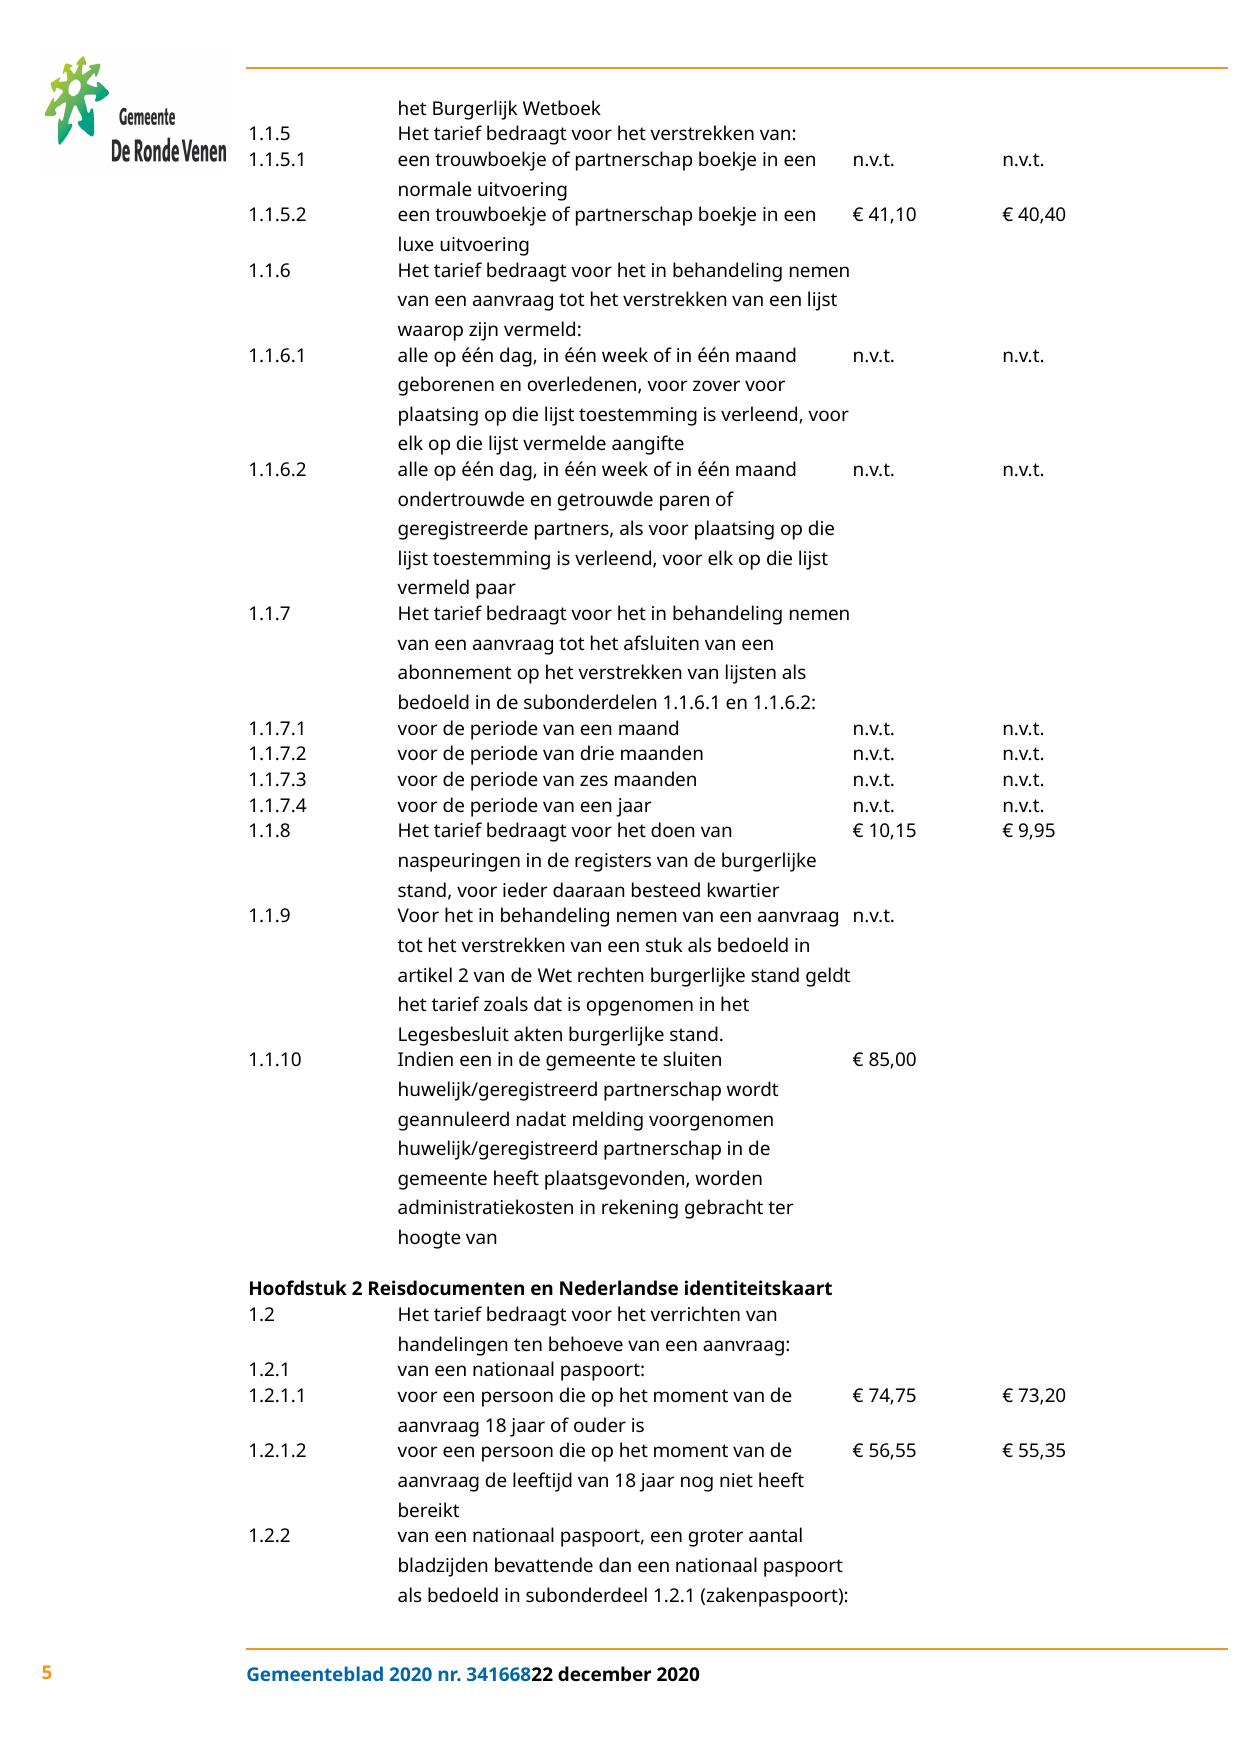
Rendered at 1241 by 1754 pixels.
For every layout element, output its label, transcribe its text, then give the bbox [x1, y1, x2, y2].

table_cell 1.1.7.3 [248, 766, 397, 792]
table_cell [853, 1301, 1002, 1357]
table_cell 1.1.5.1 [248, 146, 397, 202]
table_cell voor de periode van drie maanden [398, 741, 852, 766]
table_cell n.v.t. [1002, 792, 1152, 818]
table_cell 1.1.6.2 [248, 456, 397, 600]
table_cell Indien een in de gemeente te sluiten huwelijk/geregistreerd partnerschap wordt geannuleerd nadat melding voorgenomen huwelijk/geregistreerd partnerschap in de gemeente heeft plaatsgevonden, worden administratiekosten in rekening gebracht ter hoogte van [398, 1047, 852, 1250]
table_cell n.v.t. [1002, 766, 1152, 792]
table_cell van een nationaal paspoort, een groter aantal bladzijden bevattende dan een nationaal paspoort als bedoeld in subonderdeel 1.2.1 (zakenpaspoort): [398, 1523, 852, 1607]
table_cell 1.1.8 [248, 818, 397, 903]
table_cell n.v.t. [1002, 456, 1152, 600]
table_cell 1.1.9 [248, 903, 397, 1047]
table_cell 1.1.7.2 [248, 741, 397, 766]
table_cell n.v.t. [1002, 741, 1152, 766]
table_cell voor de periode van zes maanden [398, 766, 852, 792]
table_cell 1.1.7 [248, 600, 397, 715]
table_cell n.v.t. [853, 715, 1002, 741]
table_cell [853, 257, 1002, 342]
table_cell 1.2.1 [248, 1357, 397, 1382]
table_cell n.v.t. [853, 741, 1002, 766]
table_cell [1002, 903, 1152, 1047]
table_cell [1002, 1523, 1152, 1607]
table_cell n.v.t. [853, 456, 1002, 600]
table_cell 1.1.6 [248, 257, 397, 342]
table_cell € 9,95 [1002, 818, 1152, 903]
table_cell [853, 1523, 1002, 1607]
table_cell n.v.t. [853, 903, 1002, 1047]
table_cell n.v.t. [853, 146, 1002, 202]
picture [41, 47, 231, 172]
table_cell Het tarief bedraagt voor het in behandeling nemen van een aanvraag tot het verstrekken van een lijst waarop zijn vermeld: [398, 257, 852, 342]
table_cell 1.1.7.4 [248, 792, 397, 818]
table_cell € 56,55 [853, 1438, 1002, 1523]
table_cell [1002, 1301, 1152, 1357]
table_cell € 40,40 [1002, 202, 1152, 257]
table_cell [1002, 121, 1152, 146]
table_cell n.v.t. [853, 792, 1002, 818]
table_cell alle op één dag, in één week of in één maand ondertrouwde en getrouwde paren of geregistreerde partners, als voor plaatsing op die lijst toestemming is verleend, voor elk op die lijst vermeld paar [398, 456, 852, 600]
table_cell n.v.t. [1002, 146, 1152, 202]
table_cell [853, 1357, 1002, 1382]
table_cell [853, 600, 1002, 715]
table_cell 1.2.1.2 [248, 1438, 397, 1523]
table_cell 1.2.1.1 [248, 1383, 397, 1438]
table_cell n.v.t. [1002, 715, 1152, 741]
table_cell 1.2.2 [248, 1523, 397, 1607]
table_cell [1002, 1357, 1152, 1382]
table_cell 1.1.5 [248, 121, 397, 146]
table_cell voor de periode van een maand [398, 715, 852, 741]
table_cell [853, 95, 1002, 121]
table_cell [248, 1250, 1152, 1276]
table_cell Voor het in behandeling nemen van een aanvraag tot het verstrekken van een stuk als bedoeld in artikel 2 van de Wet rechten burgerlijke stand geldt het tarief zoals dat is opgenomen in het Legesbesluit akten burgerlijke stand. [398, 903, 852, 1047]
table_cell voor een persoon die op het moment van de aanvraag 18 jaar of ouder is [398, 1383, 852, 1438]
table_cell 1.1.10 [248, 1047, 397, 1250]
table_cell Het tarief bedraagt voor het doen van naspeuringen in de registers van de burgerlijke stand, voor ieder daaraan besteed kwartier [398, 818, 852, 903]
table_cell voor een persoon die op het moment van de aanvraag de leeftijd van 18 jaar nog niet heeft bereikt [398, 1438, 852, 1523]
table_cell [1002, 1047, 1152, 1250]
table_cell alle op één dag, in één week of in één maand geborenen en overledenen, voor zover voor plaatsing op die lijst toestemming is verleend, voor elk op die lijst vermelde aangifte [398, 342, 852, 456]
table_cell [853, 121, 1002, 146]
table_cell het Burgerlijk Wetboek [398, 95, 852, 121]
table_cell € 73,20 [1002, 1383, 1152, 1438]
table_cell 1.1.6.1 [248, 342, 397, 456]
table_cell Het tarief bedraagt voor het in behandeling nemen van een aanvraag tot het afsluiten van een abonnement op het verstrekken van lijsten als bedoeld in de subonderdelen 1.1.6.1 en 1.1.6.2: [398, 600, 852, 715]
table_cell [1002, 95, 1152, 121]
table_cell € 74,75 [853, 1383, 1002, 1438]
table_cell 1.1.5.2 [248, 202, 397, 257]
table_cell Het tarief bedraagt voor het verrichten van handelingen ten behoeve van een aanvraag: [398, 1301, 852, 1357]
table_cell [1002, 257, 1152, 342]
table_cell [1002, 600, 1152, 715]
table_cell 1.1.7.1 [248, 715, 397, 741]
table_cell Hoofdstuk 2 Reisdocumenten en Nederlandse identiteitskaart [248, 1276, 1152, 1301]
table_cell n.v.t. [853, 766, 1002, 792]
table_cell € 85,00 [853, 1047, 1002, 1250]
table_cell [248, 95, 397, 121]
table_cell € 10,15 [853, 818, 1002, 903]
table_cell € 41,10 [853, 202, 1002, 257]
table_cell n.v.t. [853, 342, 1002, 456]
table_cell n.v.t. [1002, 342, 1152, 456]
table_cell 1.2 [248, 1301, 397, 1357]
table_cell een trouwboekje of partnerschap boekje in een normale uitvoering [398, 146, 852, 202]
table_cell voor de periode van een jaar [398, 792, 852, 818]
table_cell Het tarief bedraagt voor het verstrekken van: [398, 121, 852, 146]
table_cell een trouwboekje of partnerschap boekje in een luxe uitvoering [398, 202, 852, 257]
table_cell van een nationaal paspoort: [398, 1357, 852, 1382]
table_cell € 55,35 [1002, 1438, 1152, 1523]
